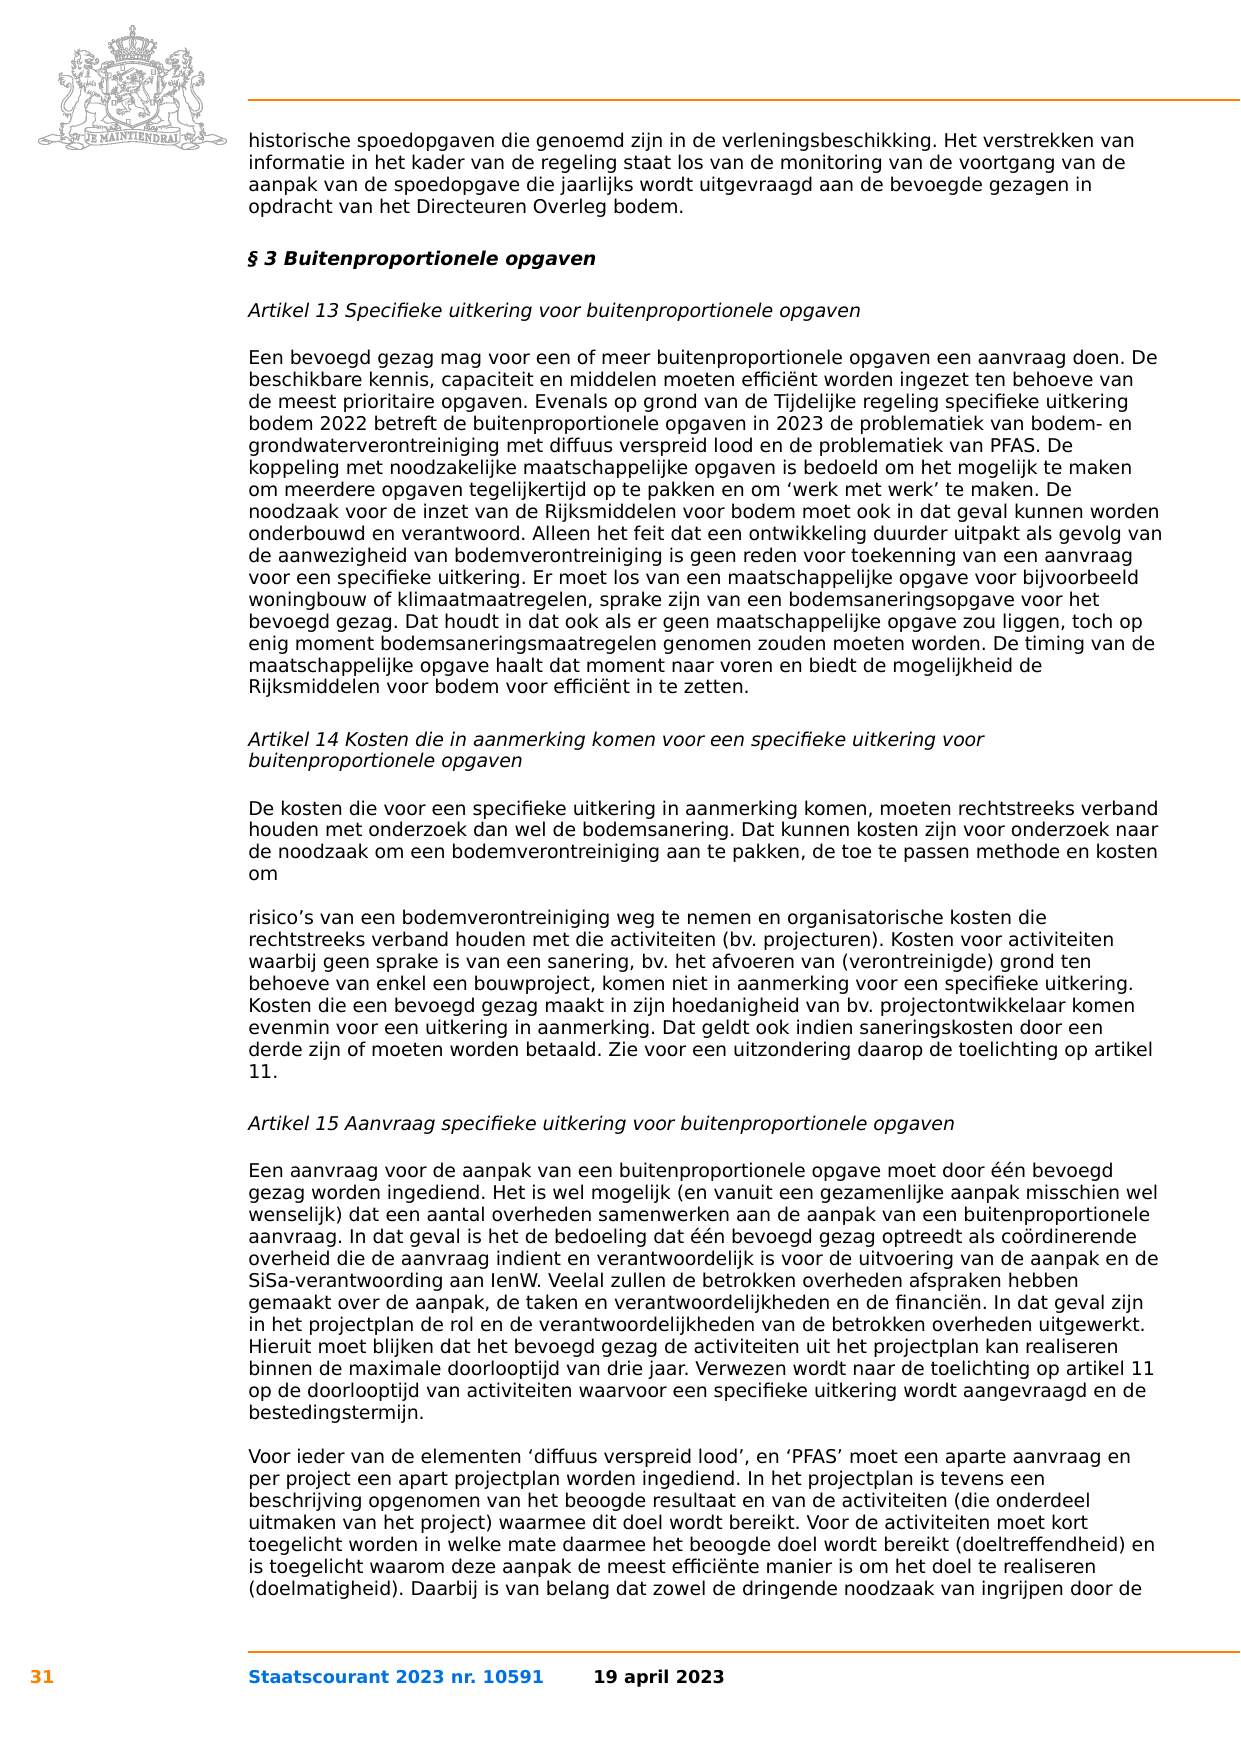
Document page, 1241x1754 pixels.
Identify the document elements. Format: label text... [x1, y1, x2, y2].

text historische spoedopgaven die genoemd zijn in de verleningsbeschikking. Het verstrekken van informatie in het kader van de regeling staat los van de monitoring van de voortgang van de aanpak van de spoedopgave die jaarlijks wordt uitgevraagd aan de bevoegde gezagen in opdracht van het Directeuren Overleg bodem. [248, 130, 1163, 218]
text risico’s van een bodemverontreiniging weg te nemen en organisatorische kosten die rechtstreeks verband houden met die activiteiten (bv. projecturen). Kosten voor activiteiten waarbij geen sprake is van een sanering, bv. het afvoeren van (verontreinigde) grond ten behoeve van enkel een bouwproject, komen niet in aanmerking voor een specifieke uitkering. Kosten die een bevoegd gezag maakt in zijn hoedanigheid van bv. projectontwikkelaar komen evenmin voor een uitkering in aanmerking. Dat geldt ook indien saneringskosten door een derde zijn of moeten worden betaald. Zie voor een uitzondering daarop de toelichting op artikel 11. [248, 907, 1163, 1083]
subtitle Artikel 15 Aanvraag specifieke uitkering voor buitenproportionele opgaven [248, 1113, 1163, 1135]
text Voor ieder van de elementen ‘diffuus verspreid lood’, en ‘PFAS’ moet een aparte aanvraag en per project een apart projectplan worden ingediend. In het projectplan is tevens een beschrijving opgenomen van het beoogde resultaat en van de activiteiten (die onderdeel uitmaken van het project) waarmee dit doel wordt bereikt. Voor de activiteiten moet kort toegelicht worden in welke mate daarmee het beoogde doel wordt bereikt (doeltreffendheid) en is toegelicht waarom deze aanpak de meest efficiënte manier is om het doel te realiseren (doelmatigheid). Daarbij is van belang dat zowel de dringende noodzaak van ingrijpen door de [248, 1446, 1163, 1599]
subtitle § 3 Buitenproportionele opgaven [248, 248, 1163, 270]
text Een aanvraag voor de aanpak van een buitenproportionele opgave moet door één bevoegd gezag worden ingediend. Het is wel mogelijk (en vanuit een gezamenlijke aanpak misschien wel wenselijk) dat een aantal overheden samenwerken aan de aanpak van een buitenproportionele aanvraag. In dat geval is het de bedoeling dat één bevoegd gezag optreedt als coördinerende overheid die de aanvraag indient en verantwoordelijk is voor de uitvoering van de aanpak en de SiSa-verantwoording aan IenW. Veelal zullen de betrokken overheden afspraken hebben gemaakt over de aanpak, de taken en verantwoordelijkheden en de financiën. In dat geval zijn in het projectplan de rol en de verantwoordelijkheden van de betrokken overheden uitgewerkt. Hieruit moet blijken dat het bevoegd gezag de activiteiten uit het projectplan kan realiseren binnen de maximale doorlooptijd van drie jaar. Verwezen wordt naar de toelichting op artikel 11 op de doorlooptijd van activiteiten waarvoor een specifieke uitkering wordt aangevraagd en de bestedingstermijn. [248, 1160, 1163, 1424]
subtitle Artikel 14 Kosten die in aanmerking komen voor een specifieke uitkering voor buitenproportionele opgaven [248, 728, 1163, 772]
picture [38, 25, 227, 150]
text De kosten die voor een specifieke uitkering in aanmerking komen, moeten rechtstreeks verband houden met onderzoek dan wel de bodemsanering. Dat kunnen kosten zijn voor onderzoek naar de noodzaak om een bodemverontreiniging aan te pakken, de toe te passen methode en kosten om [248, 797, 1163, 885]
text Een bevoegd gezag mag voor een of meer buitenproportionele opgaven een aanvraag doen. De beschikbare kennis, capaciteit en middelen moeten efficiënt worden ingezet ten behoeve van de meest prioritaire opgaven. Evenals op grond van de Tijdelijke regeling specifieke uitkering bodem 2022 betreft de buitenproportionele opgaven in 2023 de problematiek van bodem- en grondwaterverontreiniging met diffuus verspreid lood en de problematiek van PFAS. De koppeling met noodzakelijke maatschappelijke opgaven is bedoeld om het mogelijk te maken om meerdere opgaven tegelijkertijd op te pakken en om ‘werk met werk’ te maken. De noodzaak voor de inzet van de Rijksmiddelen voor bodem moet ook in dat geval kunnen worden onderbouwd en verantwoord. Alleen het feit dat een ontwikkeling duurder uitpakt als gevolg van de aanwezigheid van bodemverontreiniging is geen reden voor toekenning van een aanvraag voor een specifieke uitkering. Er moet los van een maatschappelijke opgave voor bijvoorbeeld woningbouw of klimaatmaatregelen, sprake zijn van een bodemsaneringsopgave voor het bevoegd gezag. Dat houdt in dat ook als er geen maatschappelijke opgave zou liggen, toch op enig moment bodemsaneringsmaatregelen genomen zouden moeten worden. De timing van de maatschappelijke opgave haalt dat moment naar voren en biedt de mogelijkheid de Rijksmiddelen voor bodem voor efficiënt in te zetten. [248, 347, 1163, 698]
subtitle Artikel 13 Specifieke uitkering voor buitenproportionele opgaven [248, 300, 1163, 322]
